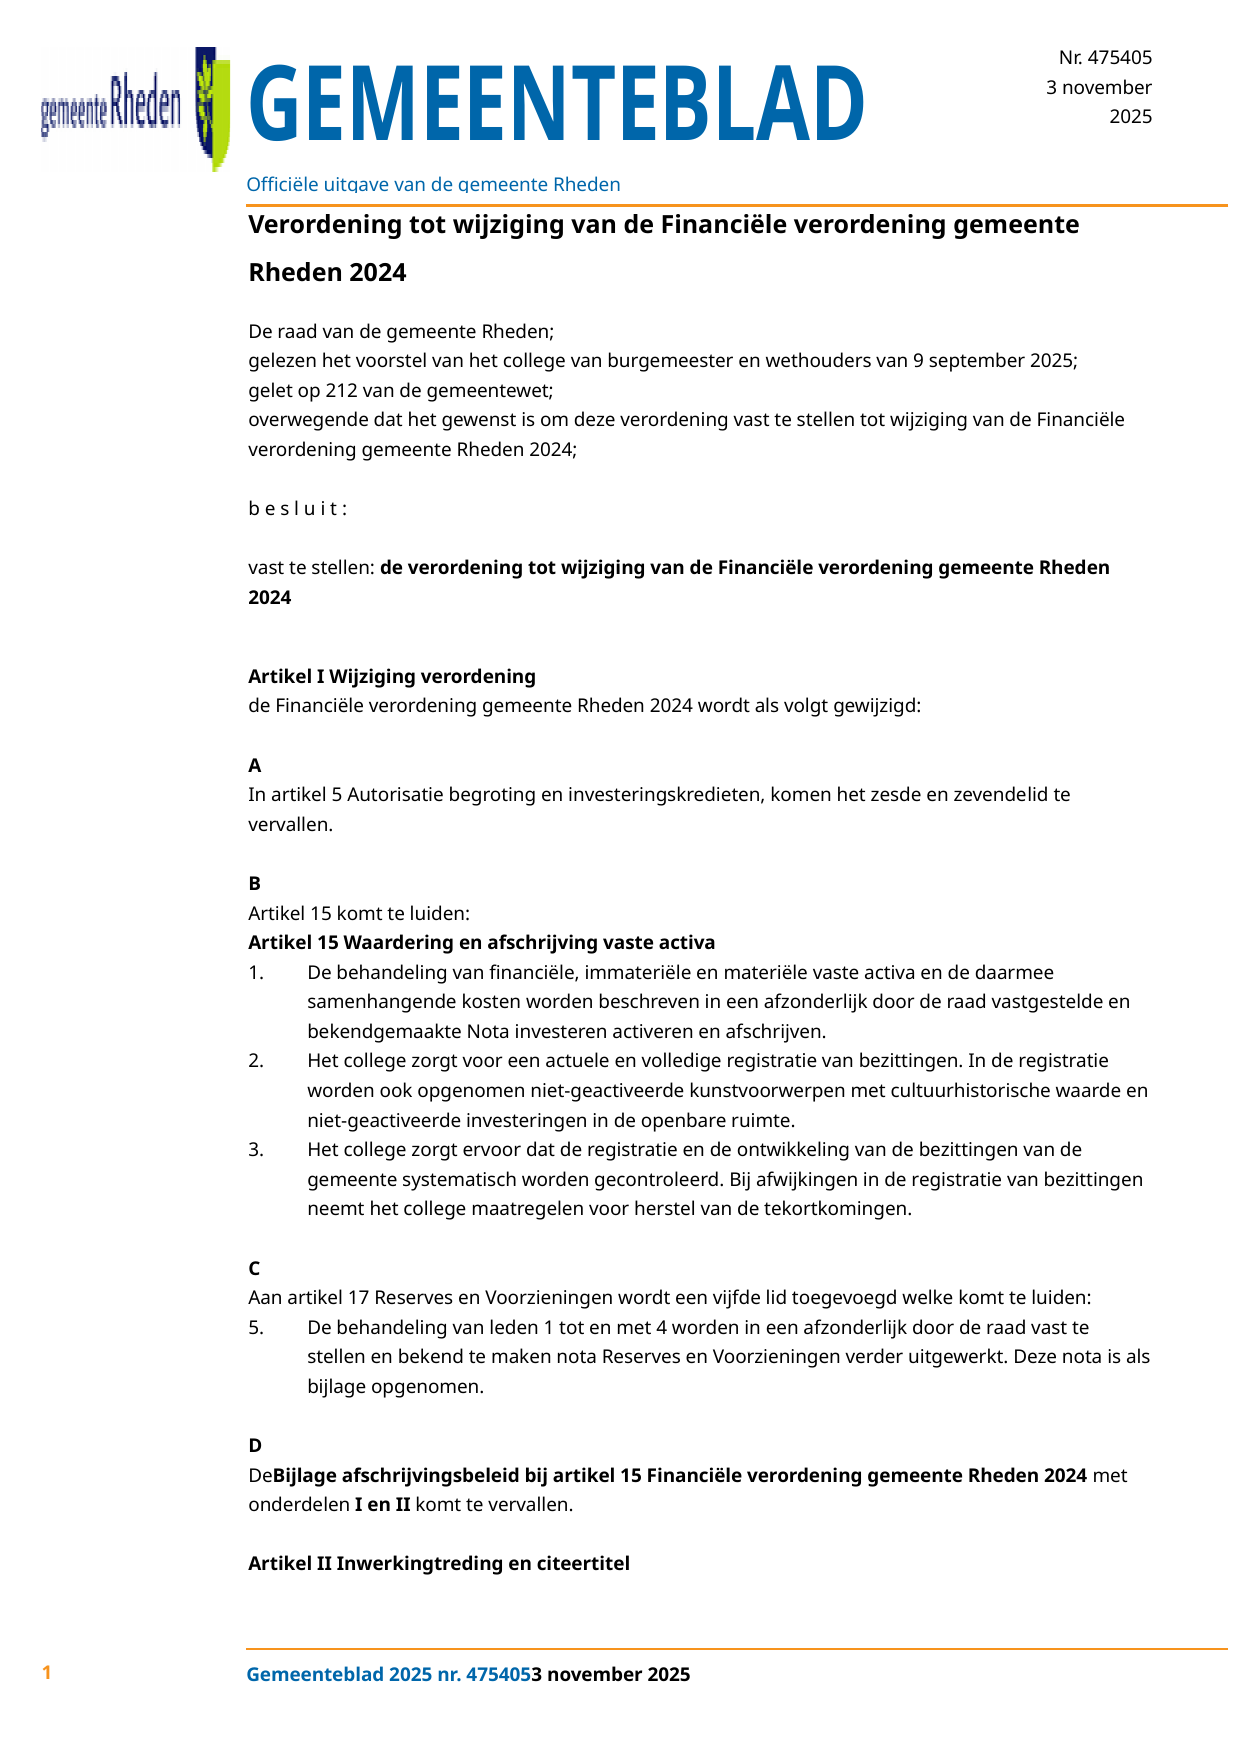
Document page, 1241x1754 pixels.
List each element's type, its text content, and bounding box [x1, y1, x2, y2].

text gelezen het voorstel van het college van burgemeester en wethouders van 9 september 2025; [248, 347, 1152, 373]
text de Financiële verordening gemeente Rheden 2024 wordt als volgt gewijzigd: [248, 693, 1152, 718]
text De raad van de gemeente Rheden; [248, 318, 1152, 344]
list De behandeling van leden 1 tot en met 4 worden in een afzonderlijk door de raad vast te stellen en bekend te maken nota Reserves en Voorzieningen verder uitgewerkt. Deze nota is als bijlage opgenomen. [248, 1314, 1152, 1399]
text DeBijlage afschrijvingsbeleid bij artikel 15 Financiële verordening gemeente Rheden 2024 met onderdelen I en II komt te vervallen. [248, 1462, 1152, 1517]
text B [248, 870, 1152, 896]
text A [248, 752, 1152, 777]
text Artikel I Wijziging verordening [248, 663, 1152, 689]
text C [248, 1255, 1152, 1280]
text Aan artikel 17 Reserves en Voorzieningen wordt een vijfde lid toegevoegd welke komt te luiden: [248, 1284, 1152, 1310]
text D [248, 1432, 1152, 1458]
text Verordening tot wijziging van de Financiële verordening gemeente Rheden 2024 [248, 207, 1152, 288]
list Het college zorgt ervoor dat de registratie en de ontwikkeling van de bezittingen van de gemeente systematisch worden gecontroleerd. Bij afwijkingen in de registratie van bezittingen neemt het college maatregelen voor herstel van de tekortkomingen. [248, 1136, 1152, 1221]
text Artikel II Inwerkingtreding en citeertitel [248, 1551, 1152, 1576]
list Het college zorgt voor een actuele en volledige registratie van bezittingen. In de registratie worden ook opgenomen niet-geactiveerde kunstvoorwerpen met cultuurhistorische waarde en niet-geactiveerde investeringen in de openbare ruimte. [248, 1048, 1152, 1132]
text Artikel 15 Waardering en afschrijving vaste activa [248, 929, 1152, 955]
text vast te stellen: de verordening tot wijziging van de Financiële verordening gemeente Rheden 2024 [248, 554, 1152, 610]
text overwegende dat het gewenst is om deze verordening vast te stellen tot wijziging van de Financiële verordening gemeente Rheden 2024; [248, 407, 1152, 462]
text b e s l u i t : [248, 495, 1152, 521]
text gelet op 212 van de gemeentewet; [248, 377, 1152, 403]
picture [41, 47, 231, 172]
text Artikel 15 komt te luiden: [248, 900, 1152, 925]
text In artikel 5 Autorisatie begroting en investeringskredieten, komen het zesde en zevendelid te vervallen. [248, 781, 1152, 837]
list De behandeling van financiële, immateriële en materiële vaste activa en de daarmee samenhangende kosten worden beschreven in een afzonderlijk door de raad vastgestelde en bekendgemaakte Nota investeren activeren en afschrijven. [248, 959, 1152, 1044]
